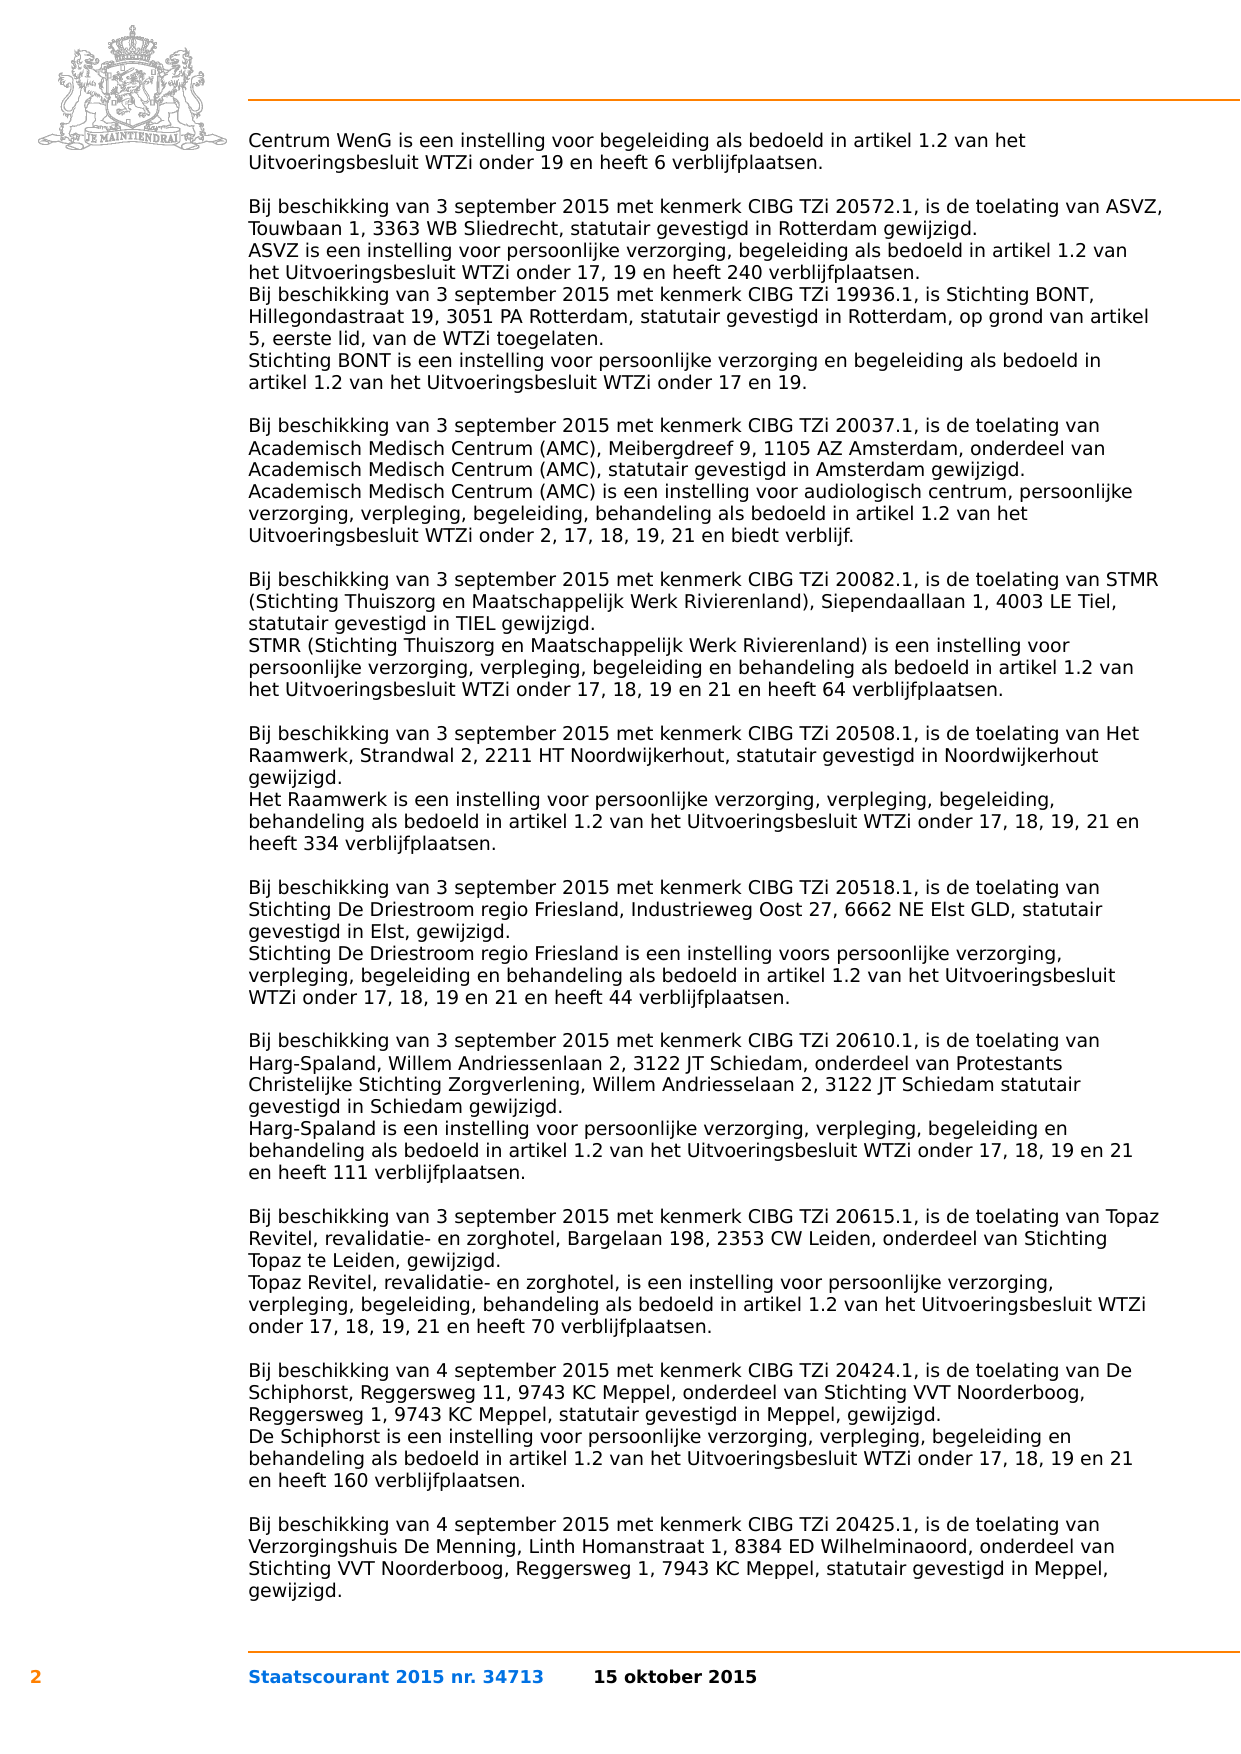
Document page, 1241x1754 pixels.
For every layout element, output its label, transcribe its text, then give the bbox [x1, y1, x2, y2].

text Stichting De Driestroom regio Friesland is een instelling voors persoonlijke verzorging, verpleging, begeleiding en behandeling als bedoeld in artikel 1.2 van het Uitvoeringsbesluit WTZi onder 17, 18, 19 en 21 en heeft 44 verblijfplaatsen. [248, 943, 1163, 1008]
text Bij beschikking van 3 september 2015 met kenmerk CIBG TZi 20572.1, is de toelating van ASVZ, Touwbaan 1, 3363 WB Sliedrecht, statutair gevestigd in Rotterdam gewijzigd. [248, 196, 1163, 240]
text Centrum WenG is een instelling voor begeleiding als bedoeld in artikel 1.2 van het Uitvoeringsbesluit WTZi onder 19 en heeft 6 verblijfplaatsen. [248, 130, 1163, 174]
text Bij beschikking van 4 september 2015 met kenmerk CIBG TZi 20425.1, is de toelating van Verzorgingshuis De Menning, Linth Homanstraat 1, 8384 ED Wilhelminaoord, onderdeel van Stichting VVT Noorderboog, Reggersweg 1, 7943 KC Meppel, statutair gevestigd in Meppel, gewijzigd. [248, 1514, 1163, 1602]
picture [38, 25, 227, 150]
text ASVZ is een instelling voor persoonlijke verzorging, begeleiding als bedoeld in artikel 1.2 van het Uitvoeringsbesluit WTZi onder 17, 19 en heeft 240 verblijfplaatsen. [248, 240, 1163, 284]
text Stichting BONT is een instelling voor persoonlijke verzorging en begeleiding als bedoeld in artikel 1.2 van het Uitvoeringsbesluit WTZi onder 17 en 19. [248, 349, 1163, 393]
text STMR (Stichting Thuiszorg en Maatschappelijk Werk Rivierenland) is een instelling voor persoonlijke verzorging, verpleging, begeleiding en behandeling als bedoeld in artikel 1.2 van het Uitvoeringsbesluit WTZi onder 17, 18, 19 en 21 en heeft 64 verblijfplaatsen. [248, 635, 1163, 701]
text De Schiphorst is een instelling voor persoonlijke verzorging, verpleging, begeleiding en behandeling als bedoeld in artikel 1.2 van het Uitvoeringsbesluit WTZi onder 17, 18, 19 en 21 en heeft 160 verblijfplaatsen. [248, 1426, 1163, 1492]
text Bij beschikking van 3 september 2015 met kenmerk CIBG TZi 20610.1, is de toelating van [248, 1030, 1163, 1052]
text Topaz Revitel, revalidatie- en zorghotel, is een instelling voor persoonlijke verzorging, verpleging, begeleiding, behandeling als bedoeld in artikel 1.2 van het Uitvoeringsbesluit WTZi onder 17, 18, 19, 21 en heeft 70 verblijfplaatsen. [248, 1272, 1163, 1338]
text Bij beschikking van 3 september 2015 met kenmerk CIBG TZi 20615.1, is de toelating van Topaz Revitel, revalidatie- en zorghotel, Bargelaan 198, 2353 CW Leiden, onderdeel van Stichting Topaz te Leiden, gewijzigd. [248, 1206, 1163, 1272]
text Bij beschikking van 3 september 2015 met kenmerk CIBG TZi 20508.1, is de toelating van Het Raamwerk, Strandwal 2, 2211 HT Noordwijkerhout, statutair gevestigd in Noordwijkerhout gewijzigd. [248, 723, 1163, 789]
text Het Raamwerk is een instelling voor persoonlijke verzorging, verpleging, begeleiding, behandeling als bedoeld in artikel 1.2 van het Uitvoeringsbesluit WTZi onder 17, 18, 19, 21 en heeft 334 verblijfplaatsen. [248, 789, 1163, 855]
text Bij beschikking van 3 september 2015 met kenmerk CIBG TZi 20518.1, is de toelating van Stichting De Driestroom regio Friesland, Industrieweg Oost 27, 6662 NE Elst GLD, statutair gevestigd in Elst, gewijzigd. [248, 877, 1163, 943]
text Academisch Medisch Centrum (AMC) is een instelling voor audiologisch centrum, persoonlijke verzorging, verpleging, begeleiding, behandeling als bedoeld in artikel 1.2 van het Uitvoeringsbesluit WTZi onder 2, 17, 18, 19, 21 en biedt verblijf. [248, 481, 1163, 547]
text Harg-Spaland is een instelling voor persoonlijke verzorging, verpleging, begeleiding en behandeling als bedoeld in artikel 1.2 van het Uitvoeringsbesluit WTZi onder 17, 18, 19 en 21 en heeft 111 verblijfplaatsen. [248, 1118, 1163, 1184]
text Bij beschikking van 3 september 2015 met kenmerk CIBG TZi 19936.1, is Stichting BONT, Hillegondastraat 19, 3051 PA Rotterdam, statutair gevestigd in Rotterdam, op grond van artikel 5, eerste lid, van de WTZi toegelaten. [248, 284, 1163, 349]
text Bij beschikking van 3 september 2015 met kenmerk CIBG TZi 20037.1, is de toelating van Academisch Medisch Centrum (AMC), Meibergdreef 9, 1105 AZ Amsterdam, onderdeel van Academisch Medisch Centrum (AMC), statutair gevestigd in Amsterdam gewijzigd. [248, 415, 1163, 481]
text Bij beschikking van 4 september 2015 met kenmerk CIBG TZi 20424.1, is de toelating van De Schiphorst, Reggersweg 11, 9743 KC Meppel, onderdeel van Stichting VVT Noorderboog, Reggersweg 1, 9743 KC Meppel, statutair gevestigd in Meppel, gewijzigd. [248, 1360, 1163, 1426]
text Bij beschikking van 3 september 2015 met kenmerk CIBG TZi 20082.1, is de toelating van STMR (Stichting Thuiszorg en Maatschappelijk Werk Rivierenland), Siependaallaan 1, 4003 LE Tiel, statutair gevestigd in TIEL gewijzigd. [248, 569, 1163, 635]
text Harg-Spaland, Willem Andriessenlaan 2, 3122 JT Schiedam, onderdeel van Protestants Christelijke Stichting Zorgverlening, Willem Andriesselaan 2, 3122 JT Schiedam statutair gevestigd in Schiedam gewijzigd. [248, 1052, 1163, 1118]
